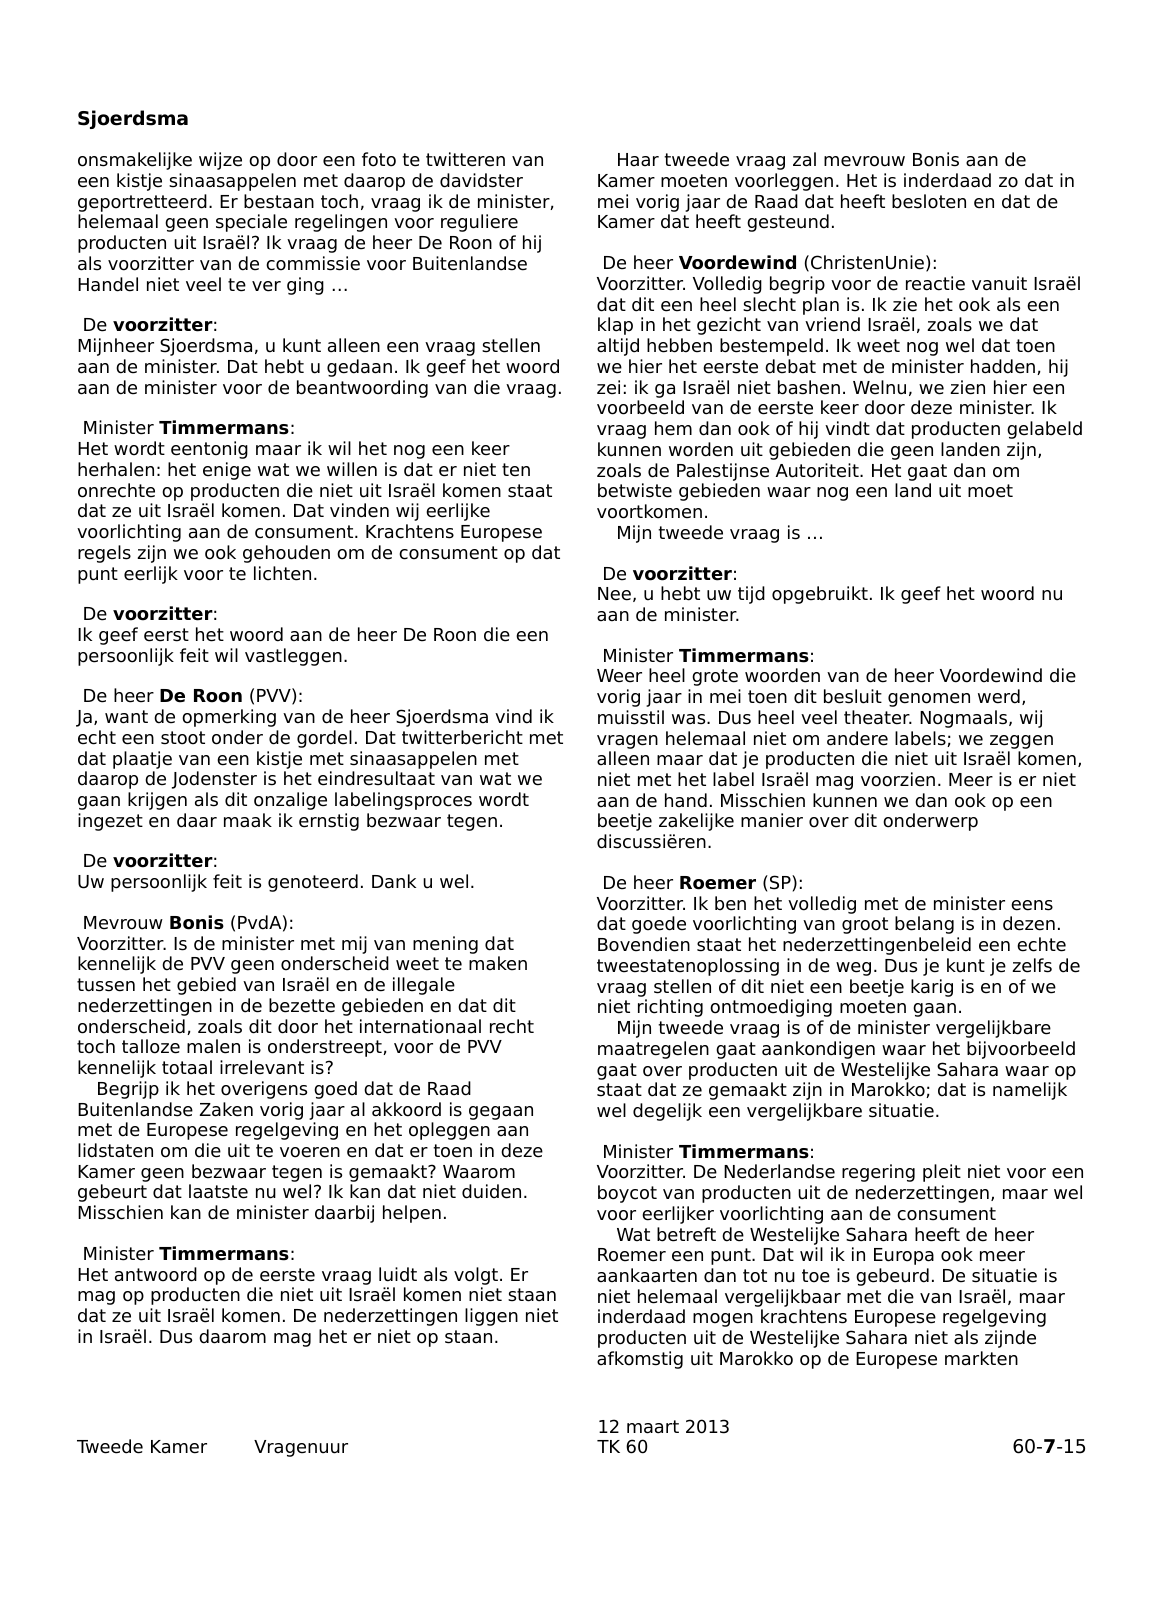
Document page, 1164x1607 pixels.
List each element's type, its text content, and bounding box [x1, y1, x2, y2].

text Voorzitter. Volledig begrip voor de reactie vanuit Israël dat dit een heel slecht plan is. Ik zie het ook als een klap in het gezicht van vriend Israël, zoals we dat altijd hebben bestempeld. Ik weet nog wel dat toen we hier het eerste debat met de minister hadden, hij zei: ik ga Israël niet bashen. Welnu, we zien hier een voorbeeld van de eerste keer door deze minister. Ik vraag hem dan ook of hij vindt dat producten gelabeld kunnen worden uit gebieden die geen landen zijn, zoals de Palestijnse Autoriteit. Het gaat dan om betwiste gebieden waar nog een land uit moet voortkomen. [596, 274, 1087, 523]
text Begrijp ik het overigens goed dat de Raad Buitenlandse Zaken vorig jaar al akkoord is gegaan met de Europese regelgeving en het opleggen aan lidstaten om die uit te voeren en dat er toen in deze Kamer geen bezwaar tegen is gemaakt? Waarom gebeurt dat laatste nu wel? Ik kan dat niet duiden. Misschien kan de minister daarbij helpen. [77, 1079, 567, 1224]
text Wat betreft de Westelijke Sahara heeft de heer Roemer een punt. Dat wil ik in Europa ook meer aankaarten dan tot nu toe is gebeurd. De situatie is niet helemaal vergelijkbaar met die van Israël, maar inderdaad mogen krachtens Europese regelgeving producten uit de Westelijke Sahara niet als zijnde afkomstig uit Marokko op de Europese markten [596, 1224, 1087, 1369]
text Minister Timmermans: [77, 1244, 567, 1264]
text De heer Roemer (SP): [596, 873, 1087, 893]
text Uw persoonlijk feit is genoteerd. Dank u wel. [77, 872, 567, 893]
text De voorzitter: [77, 604, 567, 625]
text De voorzitter: [77, 315, 567, 336]
text onsmakelijke wijze op door een foto te twitteren van een kistje sinaasappelen met daarop de davidster geportretteerd. Er bestaan toch, vraag ik de minister, helemaal geen speciale regelingen voor reguliere producten uit Israël? Ik vraag de heer De Roon of hij als voorzitter van de commissie voor Buitenlandse Handel niet veel te ver ging … [77, 150, 567, 295]
text De voorzitter: [596, 563, 1087, 584]
text Mijn tweede vraag is … [596, 523, 1087, 543]
text Mijn tweede vraag is of de minister vergelijkbare maatregelen gaat aankondigen waar het bijvoorbeeld gaat over producten uit de Westelijke Sahara waar op staat dat ze gemaakt zijn in Marokko; dat is namelijk wel degelijk een vergelijkbare situatie. [596, 1018, 1087, 1122]
text Weer heel grote woorden van de heer Voordewind die vorig jaar in mei toen dit besluit genomen werd, muisstil was. Dus heel veel theater. Nogmaals, wij vragen helemaal niet om andere labels; we zeggen alleen maar dat je producten die niet uit Israël komen, niet met het label Israël mag voorzien. Meer is er niet aan de hand. Misschien kunnen we dan ook op een beetje zakelijke manier over dit onderwerp discussiëren. [596, 666, 1087, 853]
text Mijnheer Sjoerdsma, u kunt alleen een vraag stellen aan de minister. Dat hebt u gedaan. Ik geef het woord aan de minister voor de beantwoording van die vraag. [77, 336, 567, 398]
text Haar tweede vraag zal mevrouw Bonis aan de Kamer moeten voorleggen. Het is inderdaad zo dat in mei vorig jaar de Raad dat heeft besloten en dat de Kamer dat heeft gesteund. [596, 150, 1087, 233]
text Voorzitter. Ik ben het volledig met de minister eens dat goede voorlichting van groot belang is in dezen. Bovendien staat het nederzettingenbeleid een echte tweestatenoplossing in de weg. Dus je kunt je zelfs de vraag stellen of dit niet een beetje karig is en of we niet richting ontmoediging moeten gaan. [596, 893, 1087, 1018]
text Ja, want de opmerking van de heer Sjoerdsma vind ik echt een stoot onder de gordel. Dat twitterbericht met dat plaatje van een kistje met sinaasappelen met daarop de Jodenster is het eindresultaat van wat we gaan krijgen als dit onzalige labelingsproces wordt ingezet en daar maak ik ernstig bezwaar tegen. [77, 707, 567, 831]
text Minister Timmermans: [596, 646, 1087, 666]
text Nee, u hebt uw tijd opgebruikt. Ik geef het woord nu aan de minister. [596, 584, 1087, 626]
text Het wordt eentonig maar ik wil het nog een keer herhalen: het enige wat we willen is dat er niet ten onrechte op producten die niet uit Israël komen staat dat ze uit Israël komen. Dat vinden wij eerlijke voorlichting aan de consument. Krachtens Europese regels zijn we ook gehouden om de consument op dat punt eerlijk voor te lichten. [77, 439, 567, 584]
text Voorzitter. De Nederlandse regering pleit niet voor een boycot van producten uit de nederzettingen, maar wel voor eerlijker voorlichting aan de consument [596, 1162, 1087, 1224]
text Voorzitter. Is de minister met mij van mening dat kennelijk de PVV geen onderscheid weet te maken tussen het gebied van Israël en de illegale nederzettingen in de bezette gebieden en dat dit onderscheid, zoals dit door het internationaal recht toch talloze malen is onderstreept, voor de PVV kennelijk totaal irrelevant is? [77, 933, 567, 1079]
text Het antwoord op de eerste vraag luidt als volgt. Er mag op producten die niet uit Israël komen niet staan dat ze uit Israël komen. De nederzettingen liggen niet in Israël. Dus daarom mag het er niet op staan. [77, 1264, 567, 1347]
text De heer Voordewind (ChristenUnie): [596, 253, 1087, 274]
text De voorzitter: [77, 851, 567, 872]
text Ik geef eerst het woord aan de heer De Roon die een persoonlijk feit wil vastleggen. [77, 625, 567, 666]
text Minister Timmermans: [596, 1142, 1087, 1162]
text Minister Timmermans: [77, 418, 567, 439]
text De heer De Roon (PVV): [77, 686, 567, 707]
text Mevrouw Bonis (PvdA): [77, 913, 567, 933]
